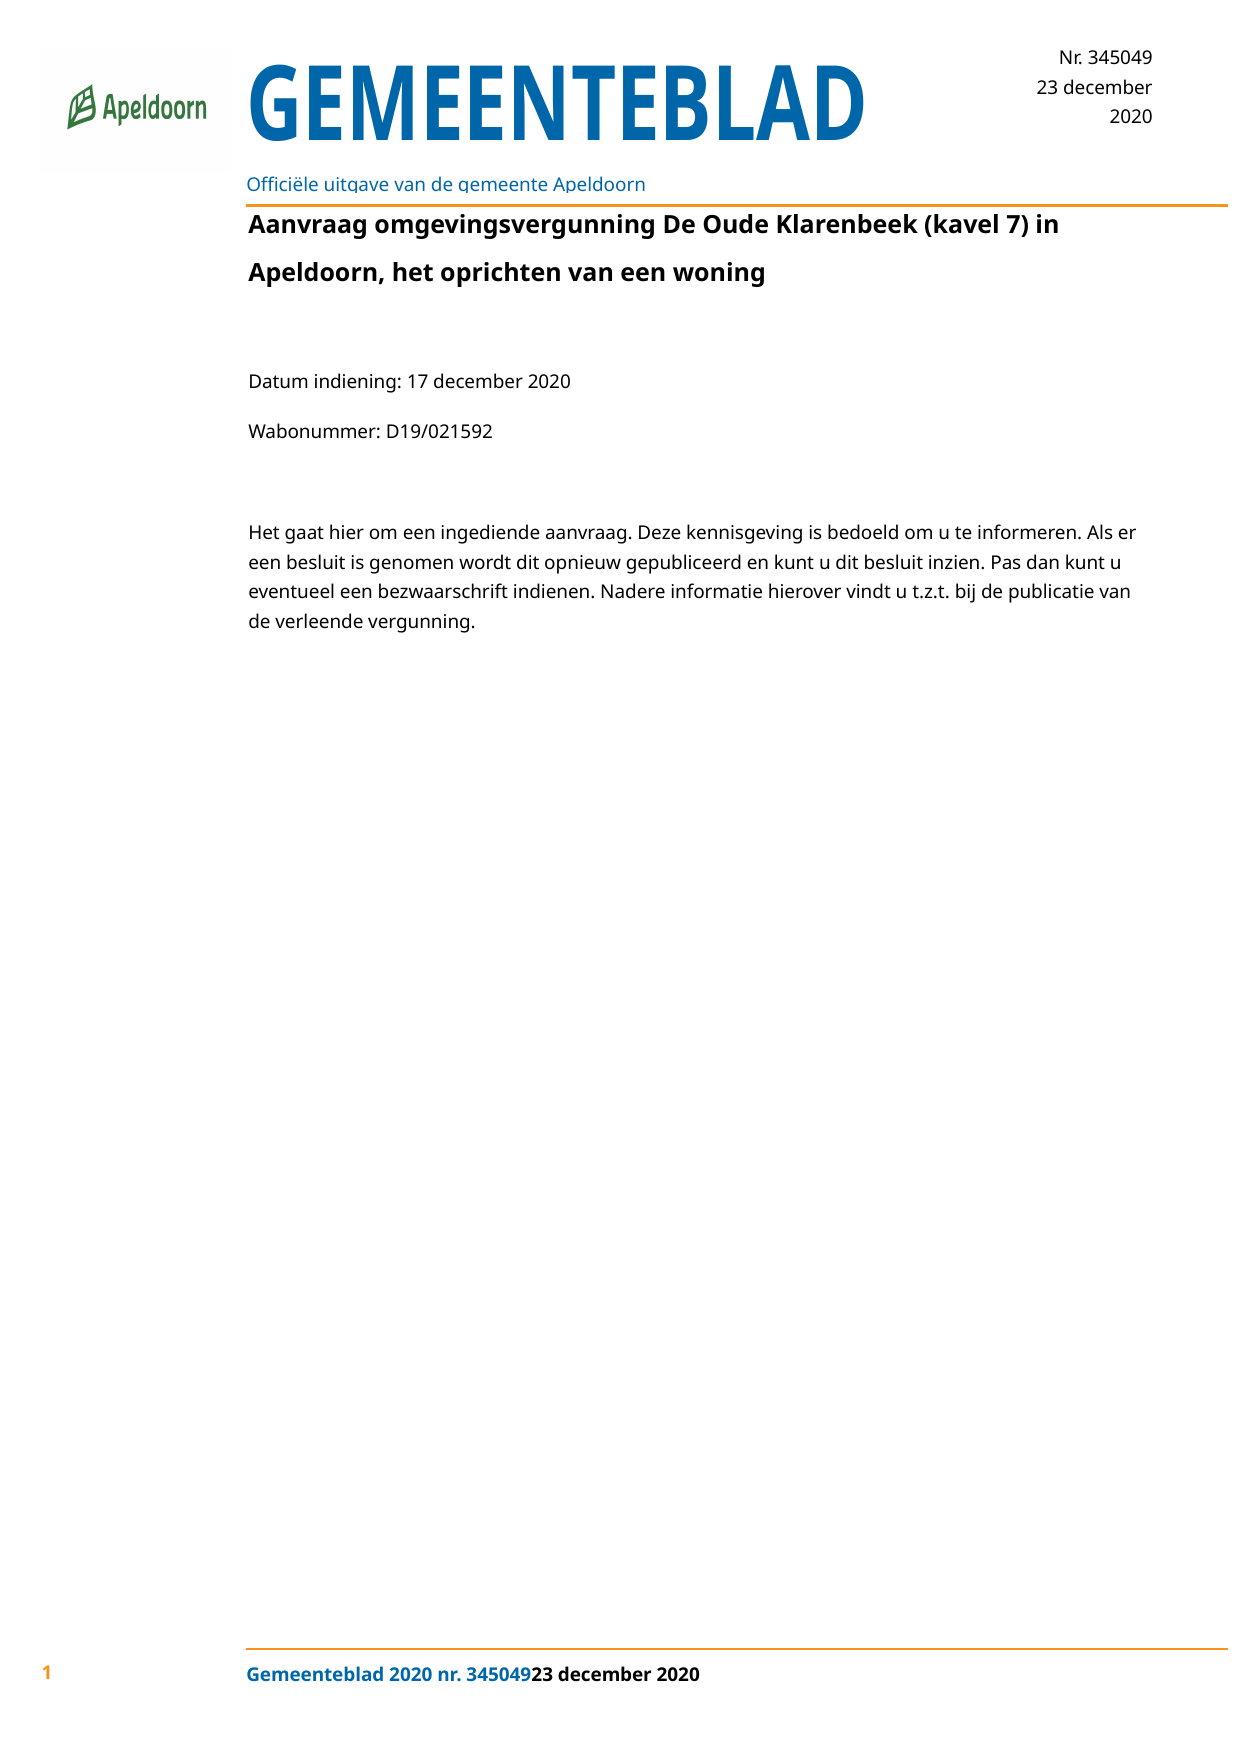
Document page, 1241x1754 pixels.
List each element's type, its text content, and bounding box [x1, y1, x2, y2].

text Het gaat hier om een ingediende aanvraag. Deze kennisgeving is bedoeld om u te informeren. Als er een besluit is genomen wordt dit opnieuw gepubliceerd en kunt u dit besluit inzien. Pas dan kunt u eventueel een bezwaarschrift indienen. Nadere informatie hierover vindt u t.z.t. bij de publicatie van de verleende vergunning. [248, 519, 1152, 634]
text Wabonummer: D19/021592 [248, 419, 1152, 444]
text Datum indiening: 17 december 2020 [248, 368, 1152, 394]
text Aanvraag omgevingsvergunning De Oude Klarenbeek (kavel 7) in Apeldoorn, het oprichten van een woning [248, 207, 1152, 288]
picture [41, 47, 231, 172]
